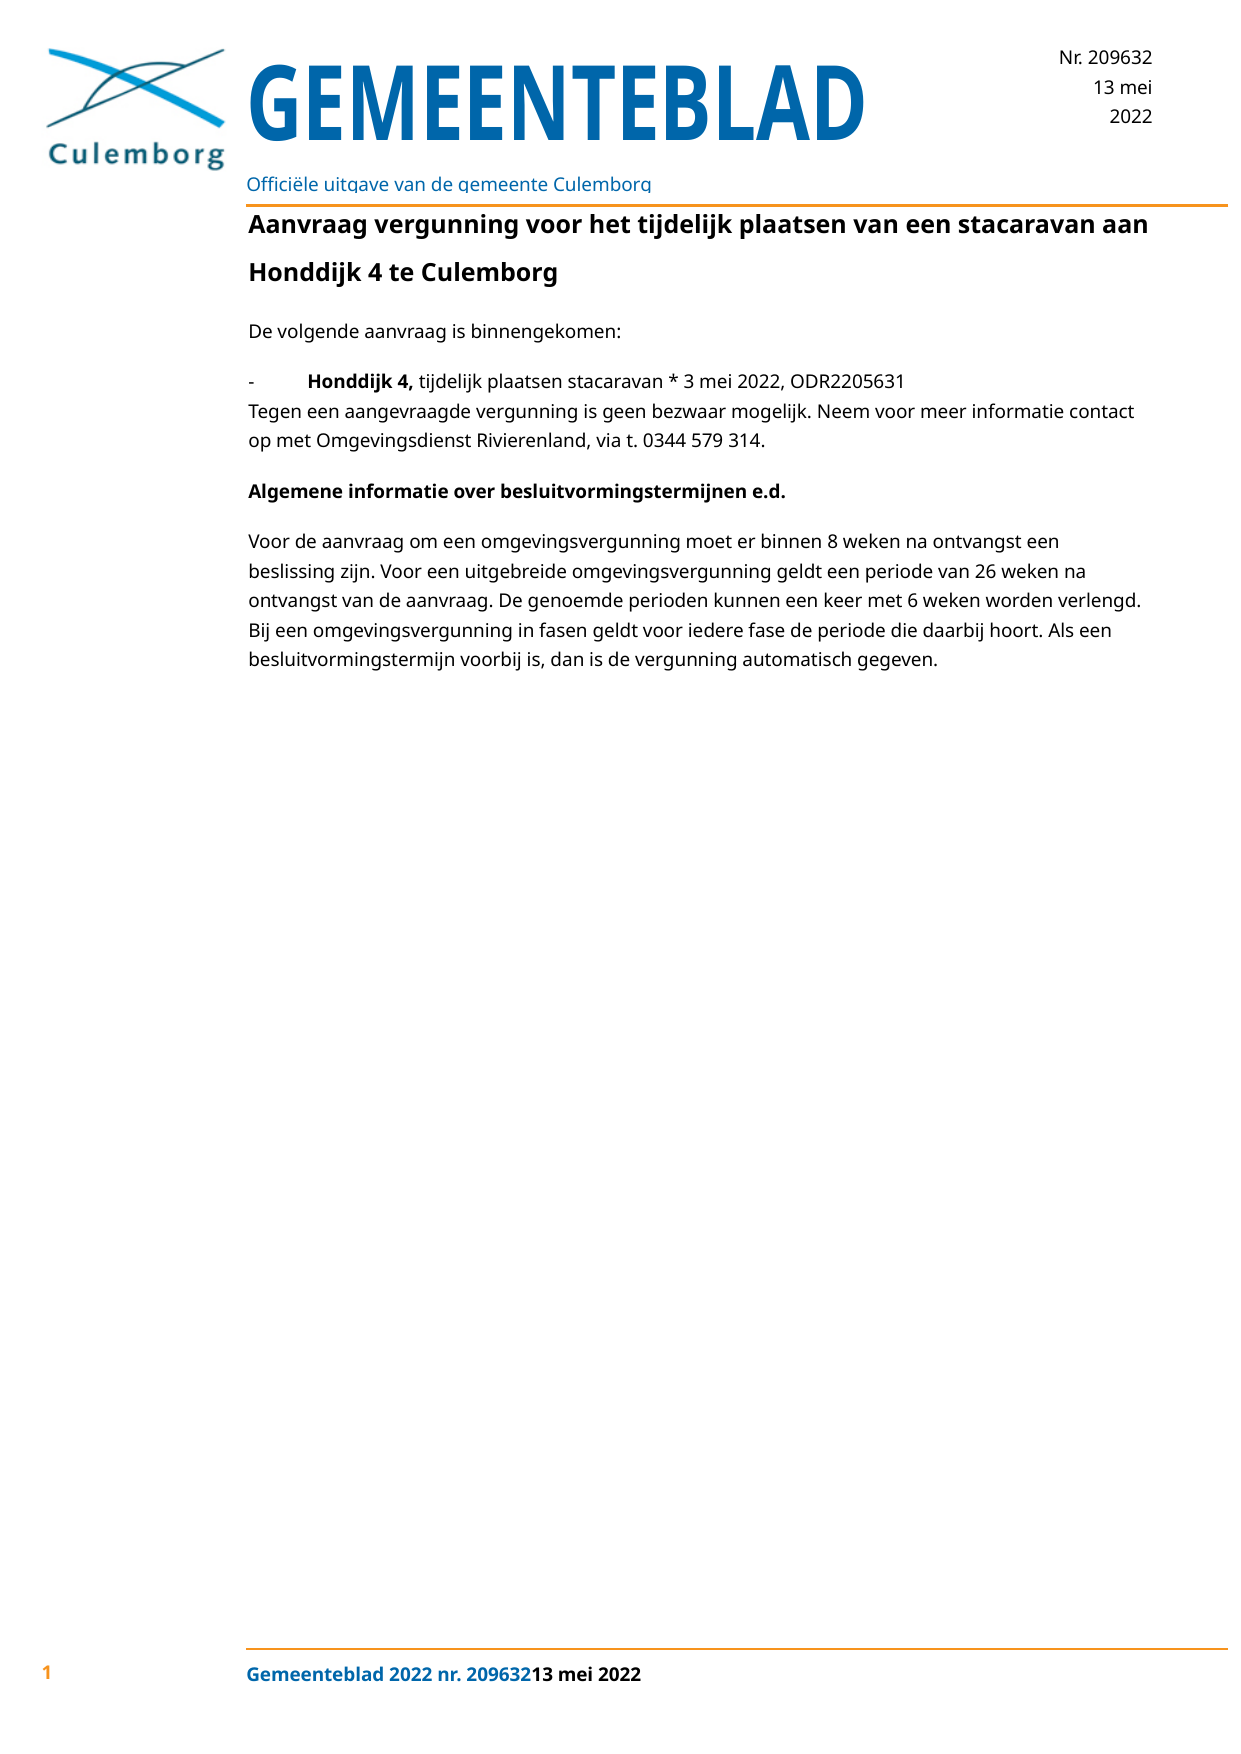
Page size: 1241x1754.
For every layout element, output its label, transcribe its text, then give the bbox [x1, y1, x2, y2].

text De volgende aanvraag is binnengekomen: [248, 318, 1152, 344]
text Aanvraag vergunning voor het tijdelijk plaatsen van een stacaravan aan Honddijk 4 te Culemborg [248, 207, 1152, 288]
text Voor de aanvraag om een omgevingsvergunning moet er binnen 8 weken na ontvangst een beslissing zijn. Voor een uitgebreide omgevingsvergunning geldt een periode van 26 weken na ontvangst van de aanvraag. De genoemde perioden kunnen een keer met 6 weken worden verlengd. Bij een omgevingsvergunning in fasen geldt voor iedere fase de periode die daarbij hoort. Als een besluitvormingstermijn voorbij is, dan is de vergunning automatisch gegeven. [248, 528, 1152, 672]
picture [41, 47, 231, 172]
text Algemene informatie over besluitvormingstermijnen e.d. [248, 478, 1152, 504]
list Honddijk 4, tijdelijk plaatsen stacaravan * 3 mei 2022, ODR2205631 [248, 368, 1152, 394]
text Tegen een aangevraagde vergunning is geen bezwaar mogelijk. Neem voor meer informatie contact op met Omgevingsdienst Rivierenland, via t. 0344 579 314. [248, 398, 1152, 453]
